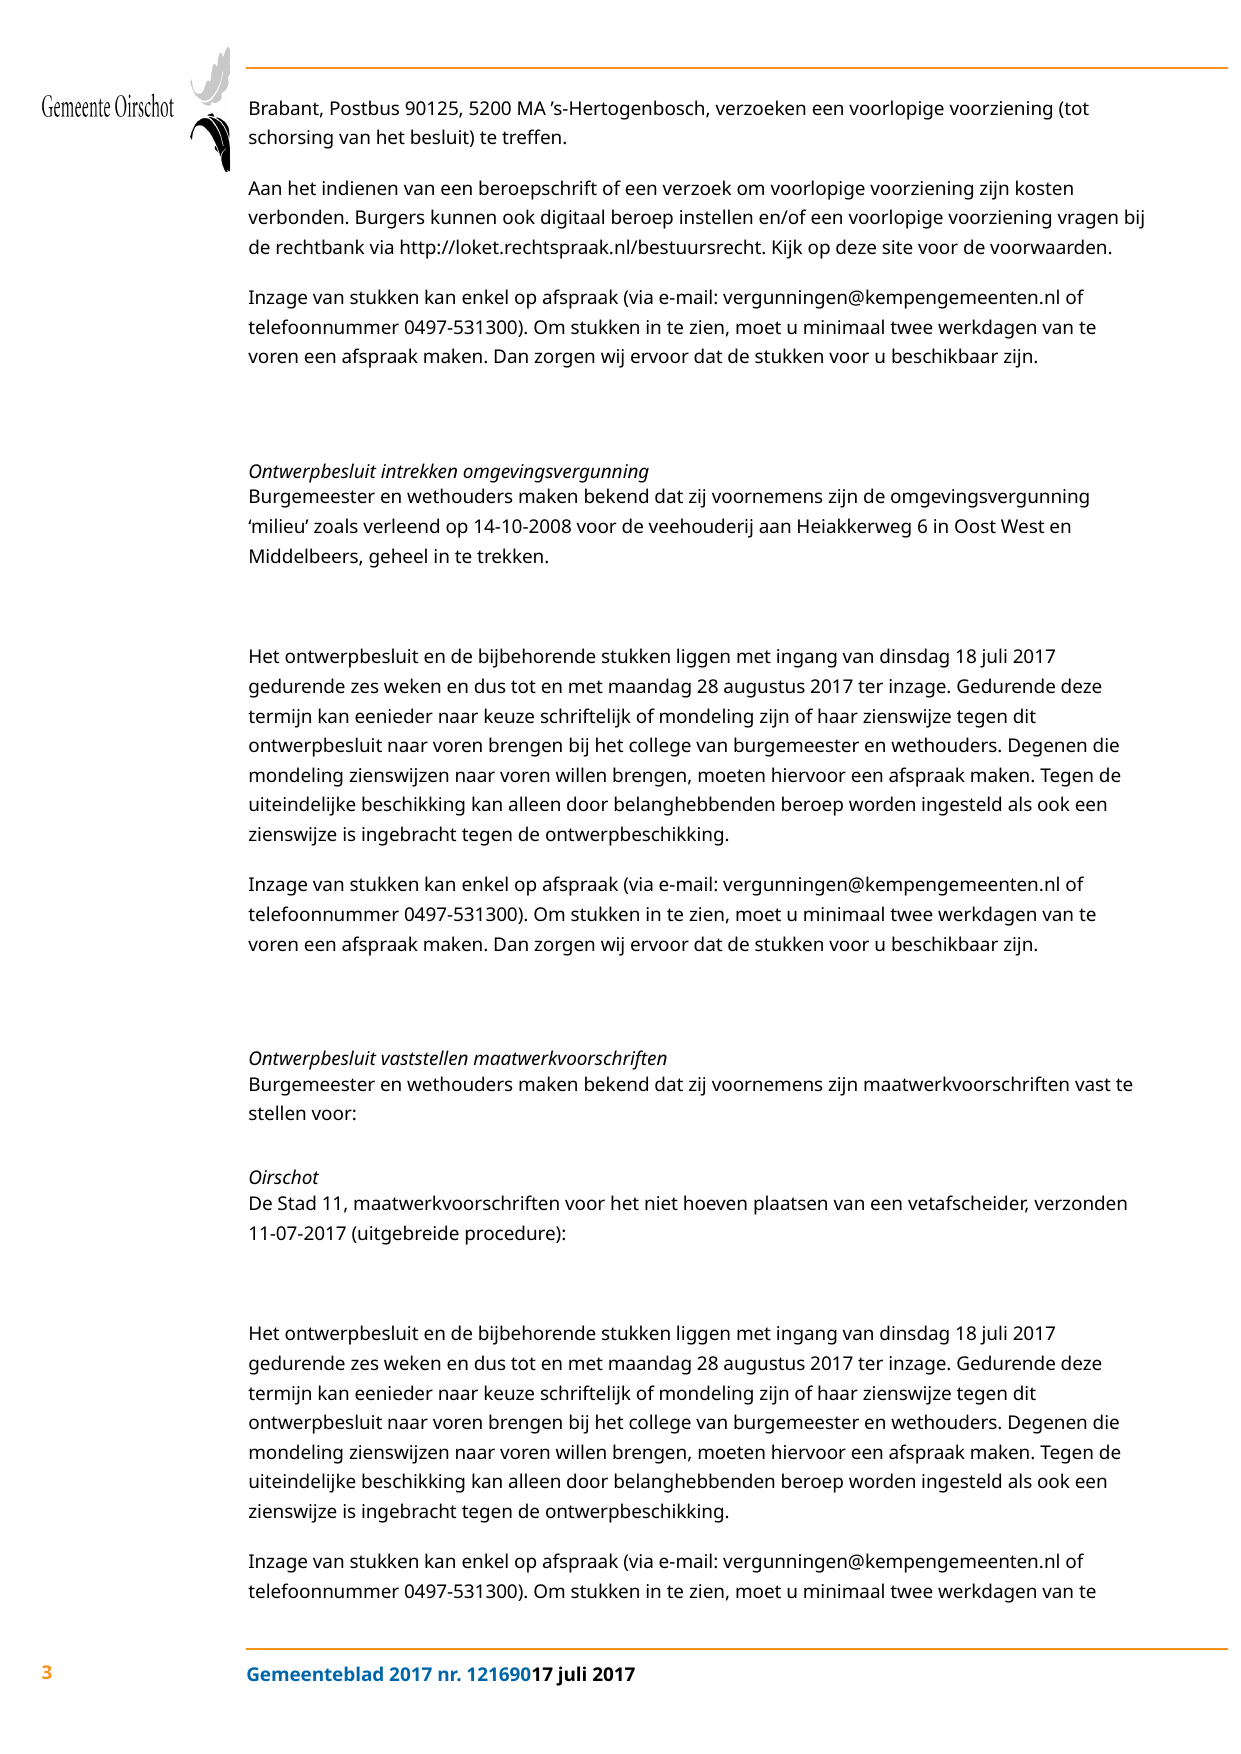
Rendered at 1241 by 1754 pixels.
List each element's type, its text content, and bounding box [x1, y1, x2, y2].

text Oirschot [248, 1164, 1152, 1190]
text Brabant, Postbus 90125, 5200 MA ’s-Hertogenbosch, verzoeken een voorlopige voorziening (tot schorsing van het besluit) te treffen. [248, 95, 1152, 150]
text Burgemeester en wethouders maken bekend dat zij voornemens zijn de omgevingsvergunning ‘milieu’ zoals verleend op 14-10-2008 voor de veehouderij aan Heiakkerweg 6 in Oost West en Middelbeers, geheel in te trekken. [248, 484, 1152, 568]
text Het ontwerpbesluit en de bijbehorende stukken liggen met ingang van dinsdag 18 juli 2017 gedurende zes weken en dus tot en met maandag 28 augustus 2017 ter inzage. Gedurende deze termijn kan eenieder naar keuze schriftelijk of mondeling zijn of haar zienswijze tegen dit ontwerpbesluit naar voren brengen bij het college van burgemeester en wethouders. Degenen die mondeling zienswijzen naar voren willen brengen, moeten hiervoor een afspraak maken. Tegen de uiteindelijke beschikking kan alleen door belanghebbenden beroep worden ingesteld als ook een zienswijze is ingebracht tegen de ontwerpbeschikking. [248, 644, 1152, 847]
text Ontwerpbesluit vaststellen maatwerkvoorschriften [248, 1045, 1152, 1071]
text Aan het indienen van een beroepschrift of een verzoek om voorlopige voorziening zijn kosten verbonden. Burgers kunnen ook digitaal beroep instellen en/of een voorlopige voorziening vragen bij de rechtbank via http://loket.rechtspraak.nl/bestuursrecht. Kijk op deze site voor de voorwaarden. [248, 175, 1152, 260]
picture [41, 47, 231, 172]
text Inzage van stukken kan enkel op afspraak (via e-mail: vergunningen@kempengemeenten.nl of telefoonnummer 0497-531300). Om stukken in te zien, moet u minimaal twee werkdagen van te [248, 1548, 1152, 1604]
text Ontwerpbesluit intrekken omgevingsvergunning [248, 458, 1152, 484]
text Inzage van stukken kan enkel op afspraak (via e-mail: vergunningen@kempengemeenten.nl of telefoonnummer 0497-531300). Om stukken in te zien, moet u minimaal twee werkdagen van te voren een afspraak maken. Dan zorgen wij ervoor dat de stukken voor u beschikbaar zijn. [248, 284, 1152, 369]
text Het ontwerpbesluit en de bijbehorende stukken liggen met ingang van dinsdag 18 juli 2017 gedurende zes weken en dus tot en met maandag 28 augustus 2017 ter inzage. Gedurende deze termijn kan eenieder naar keuze schriftelijk of mondeling zijn of haar zienswijze tegen dit ontwerpbesluit naar voren brengen bij het college van burgemeester en wethouders. Degenen die mondeling zienswijzen naar voren willen brengen, moeten hiervoor een afspraak maken. Tegen de uiteindelijke beschikking kan alleen door belanghebbenden beroep worden ingesteld als ook een zienswijze is ingebracht tegen de ontwerpbeschikking. [248, 1321, 1152, 1524]
text Burgemeester en wethouders maken bekend dat zij voornemens zijn maatwerkvoorschriften vast te stellen voor: [248, 1071, 1152, 1126]
text Inzage van stukken kan enkel op afspraak (via e-mail: vergunningen@kempengemeenten.nl of telefoonnummer 0497-531300). Om stukken in te zien, moet u minimaal twee werkdagen van te voren een afspraak maken. Dan zorgen wij ervoor dat de stukken voor u beschikbaar zijn. [248, 872, 1152, 956]
text De Stad 11, maatwerkvoorschriften voor het niet hoeven plaatsen van een vetafscheider, verzonden 11-07-2017 (uitgebreide procedure): [248, 1190, 1152, 1245]
